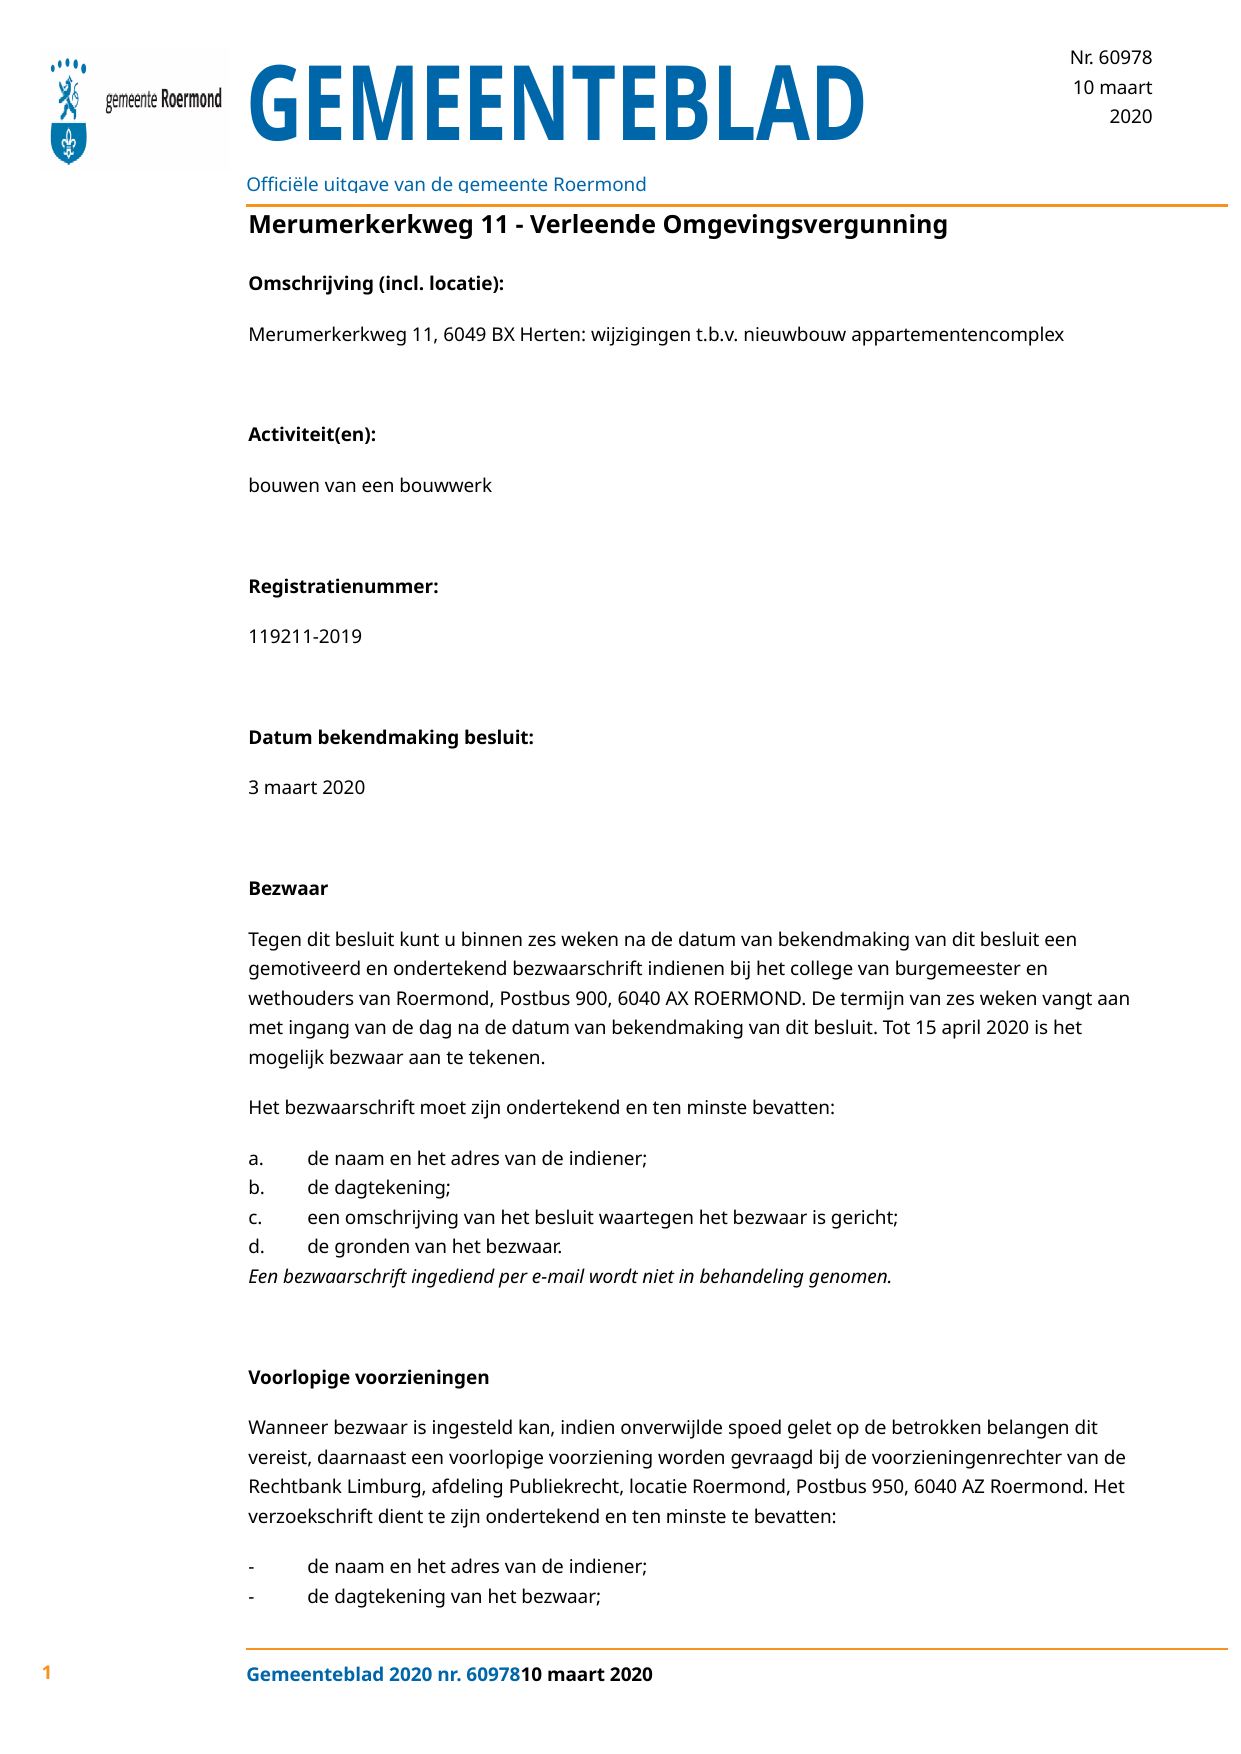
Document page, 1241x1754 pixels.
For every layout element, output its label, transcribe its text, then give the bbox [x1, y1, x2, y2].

text 119211-2019 [248, 623, 1152, 649]
list de dagtekening; [248, 1174, 1152, 1200]
list een omschrijving van het besluit waartegen het bezwaar is gericht; [248, 1204, 1152, 1230]
list de naam en het adres van de indiener; [248, 1145, 1152, 1171]
text 3 maart 2020 [248, 774, 1152, 800]
text Wanneer bezwaar is ingesteld kan, indien onverwijlde spoed gelet op de betrokken belangen dit vereist, daarnaast een voorlopige voorziening worden gevraagd bij de voorzieningenrechter van de Rechtbank Limburg, afdeling Publiekrecht, locatie Roermond, Postbus 950, 6040 AZ Roermond. Het verzoekschrift dient te zijn ondertekend en ten minste te bevatten: [248, 1414, 1152, 1529]
text Tegen dit besluit kunt u binnen zes weken na de datum van bekendmaking van dit besluit een gemotiveerd en ondertekend bezwaarschrift indienen bij het college van burgemeester en wethouders van Roermond, Postbus 900, 6040 AX ROERMOND. De termijn van zes weken vangt aan met ingang van de dag na de datum van bekendmaking van dit besluit. Tot 15 april 2020 is het mogelijk bezwaar aan te tekenen. [248, 926, 1152, 1070]
list de gronden van het bezwaar. [248, 1234, 1152, 1259]
text Datum bekendmaking besluit: [248, 724, 1152, 750]
text Registratienummer: [248, 573, 1152, 598]
text Een bezwaarschrift ingediend per e-mail wordt niet in behandeling genomen. [248, 1263, 1152, 1289]
text Merumerkerkweg 11, 6049 BX Herten: wijzigingen t.b.v. nieuwbouw appartementencomplex [248, 321, 1152, 346]
text Activiteit(en): [248, 422, 1152, 447]
text Merumerkerkweg 11 - Verleende Omgevingsvergunning [248, 207, 1152, 241]
text Bezwaar [248, 875, 1152, 901]
text Het bezwaarschrift moet zijn ondertekend en ten minste bevatten: [248, 1094, 1152, 1120]
list de naam en het adres van de indiener; [248, 1554, 1152, 1579]
text bouwen van een bouwwerk [248, 472, 1152, 498]
list de dagtekening van het bezwaar; [248, 1583, 1152, 1609]
text Omschrijving (incl. locatie): [248, 270, 1152, 296]
text Voorlopige voorzieningen [248, 1364, 1152, 1390]
picture [41, 47, 231, 172]
